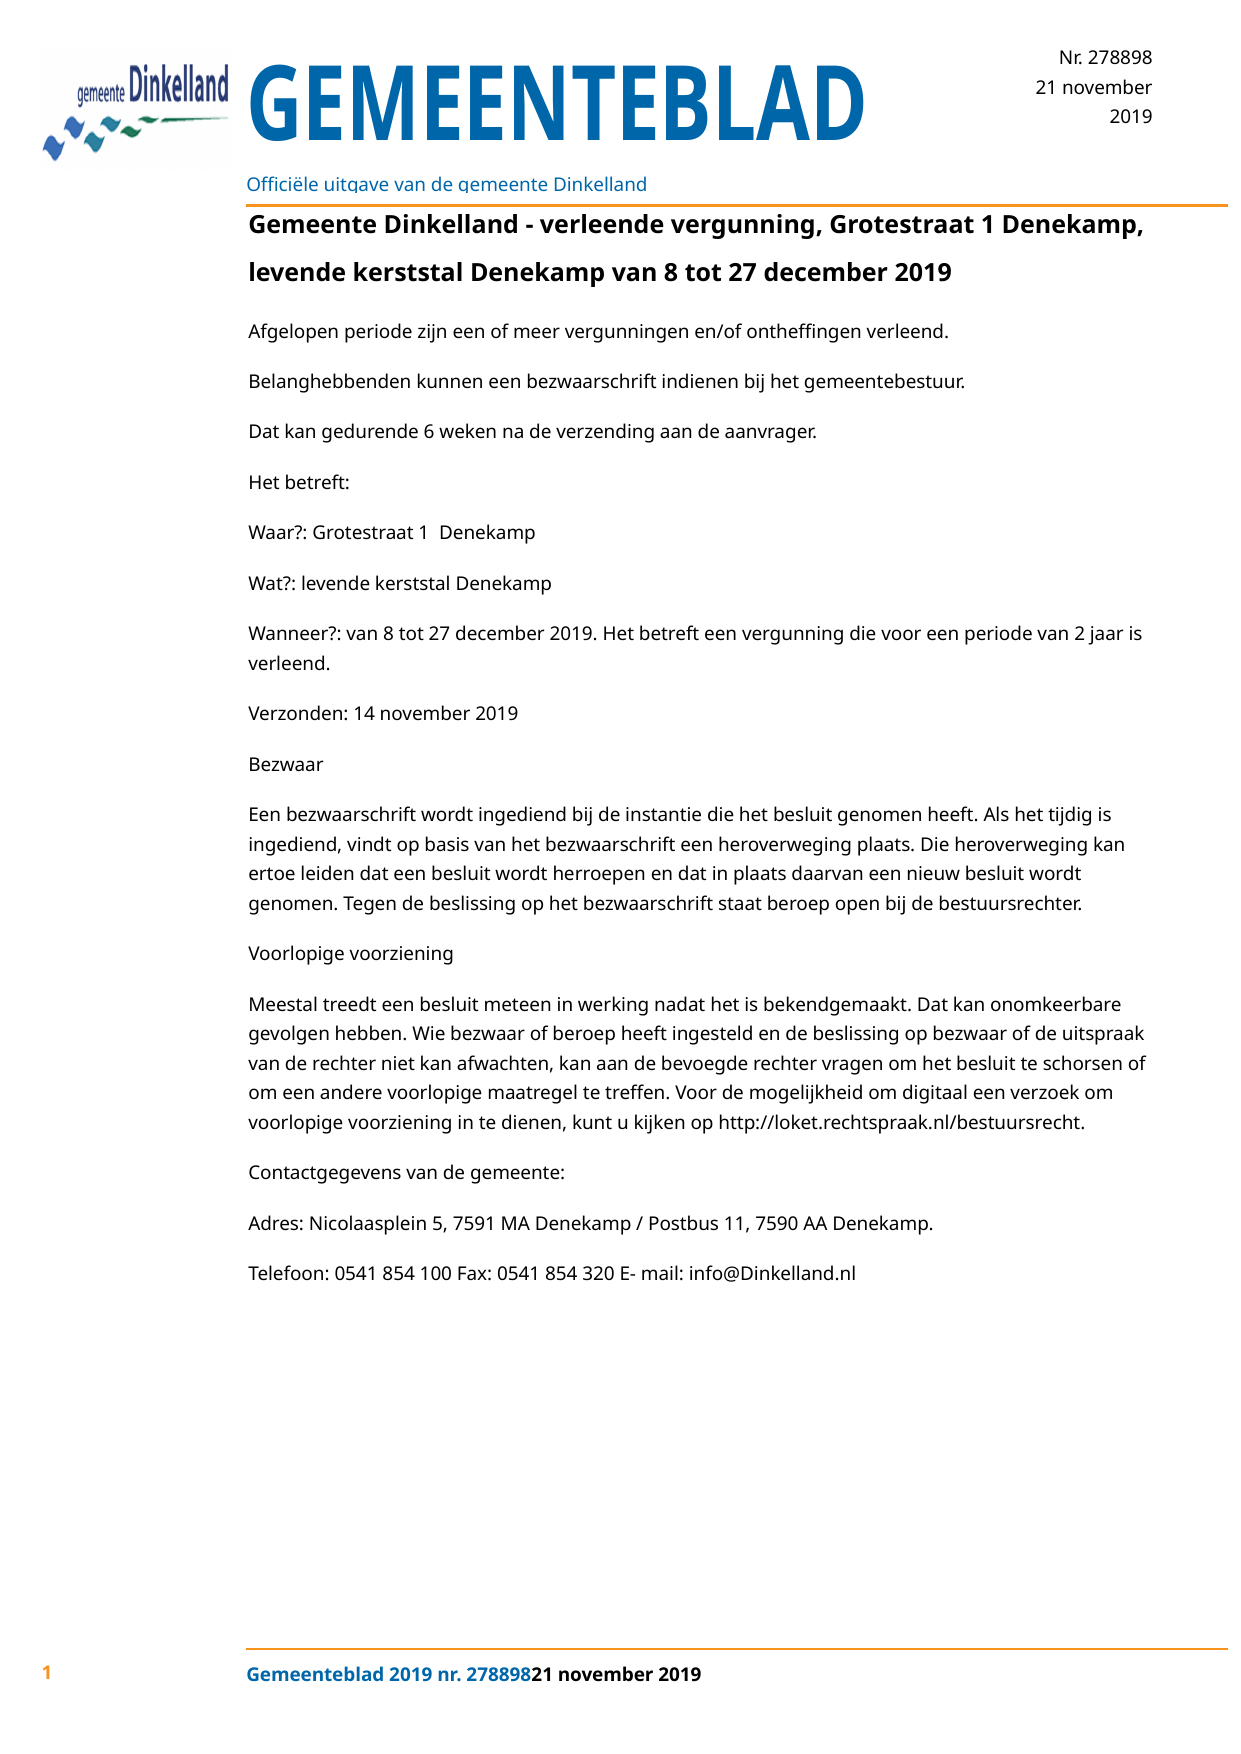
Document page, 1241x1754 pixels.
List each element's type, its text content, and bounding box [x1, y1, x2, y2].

text Gemeente Dinkelland - verleende vergunning, Grotestraat 1 Denekamp, levende kerststal Denekamp van 8 tot 27 december 2019 [248, 207, 1152, 288]
text Adres: Nicolaasplein 5, 7591 MA Denekamp / Postbus 11, 7590 AA Denekamp. [248, 1210, 1152, 1236]
text Dat kan gedurende 6 weken na de verzending aan de aanvrager. [248, 419, 1152, 444]
text Voorlopige voorziening [248, 940, 1152, 966]
text Verzonden: 14 november 2019 [248, 700, 1152, 726]
text Waar?: Grotestraat 1 Denekamp [248, 519, 1152, 545]
picture [41, 47, 231, 172]
text Meestal treedt een besluit meteen in werking nadat het is bekendgemaakt. Dat kan onomkeerbare gevolgen hebben. Wie bezwaar of beroep heeft ingesteld en de beslissing op bezwaar of de uitspraak van de rechter niet kan afwachten, kan aan de bevoegde rechter vragen om het besluit te schorsen of om een andere voorlopige maatregel te treffen. Voor de mogelijkheid om digitaal een verzoek om voorlopige voorziening in te dienen, kunt u kijken op http://loket.rechtspraak.nl/bestuursrecht. [248, 991, 1152, 1135]
text Een bezwaarschrift wordt ingediend bij de instantie die het besluit genomen heeft. Als het tijdig is ingediend, vindt op basis van het bezwaarschrift een heroverweging plaats. Die heroverweging kan ertoe leiden dat een besluit wordt herroepen en dat in plaats daarvan een nieuw besluit wordt genomen. Tegen de beslissing op het bezwaarschrift staat beroep open bij de bestuursrechter. [248, 801, 1152, 916]
text Contactgegevens van de gemeente: [248, 1159, 1152, 1185]
text Afgelopen periode zijn een of meer vergunningen en/of ontheffingen verleend. [248, 318, 1152, 344]
text Wat?: levende kerststal Denekamp [248, 570, 1152, 596]
text Bezwaar [248, 751, 1152, 777]
text Belanghebbenden kunnen een bezwaarschrift indienen bij het gemeentebestuur. [248, 368, 1152, 394]
text Telefoon: 0541 854 100 Fax: 0541 854 320 E- mail: info@Dinkelland.nl [248, 1260, 1152, 1286]
text Het betreft: [248, 469, 1152, 495]
text Wanneer?: van 8 tot 27 december 2019. Het betreft een vergunning die voor een periode van 2 jaar is verleend. [248, 620, 1152, 676]
